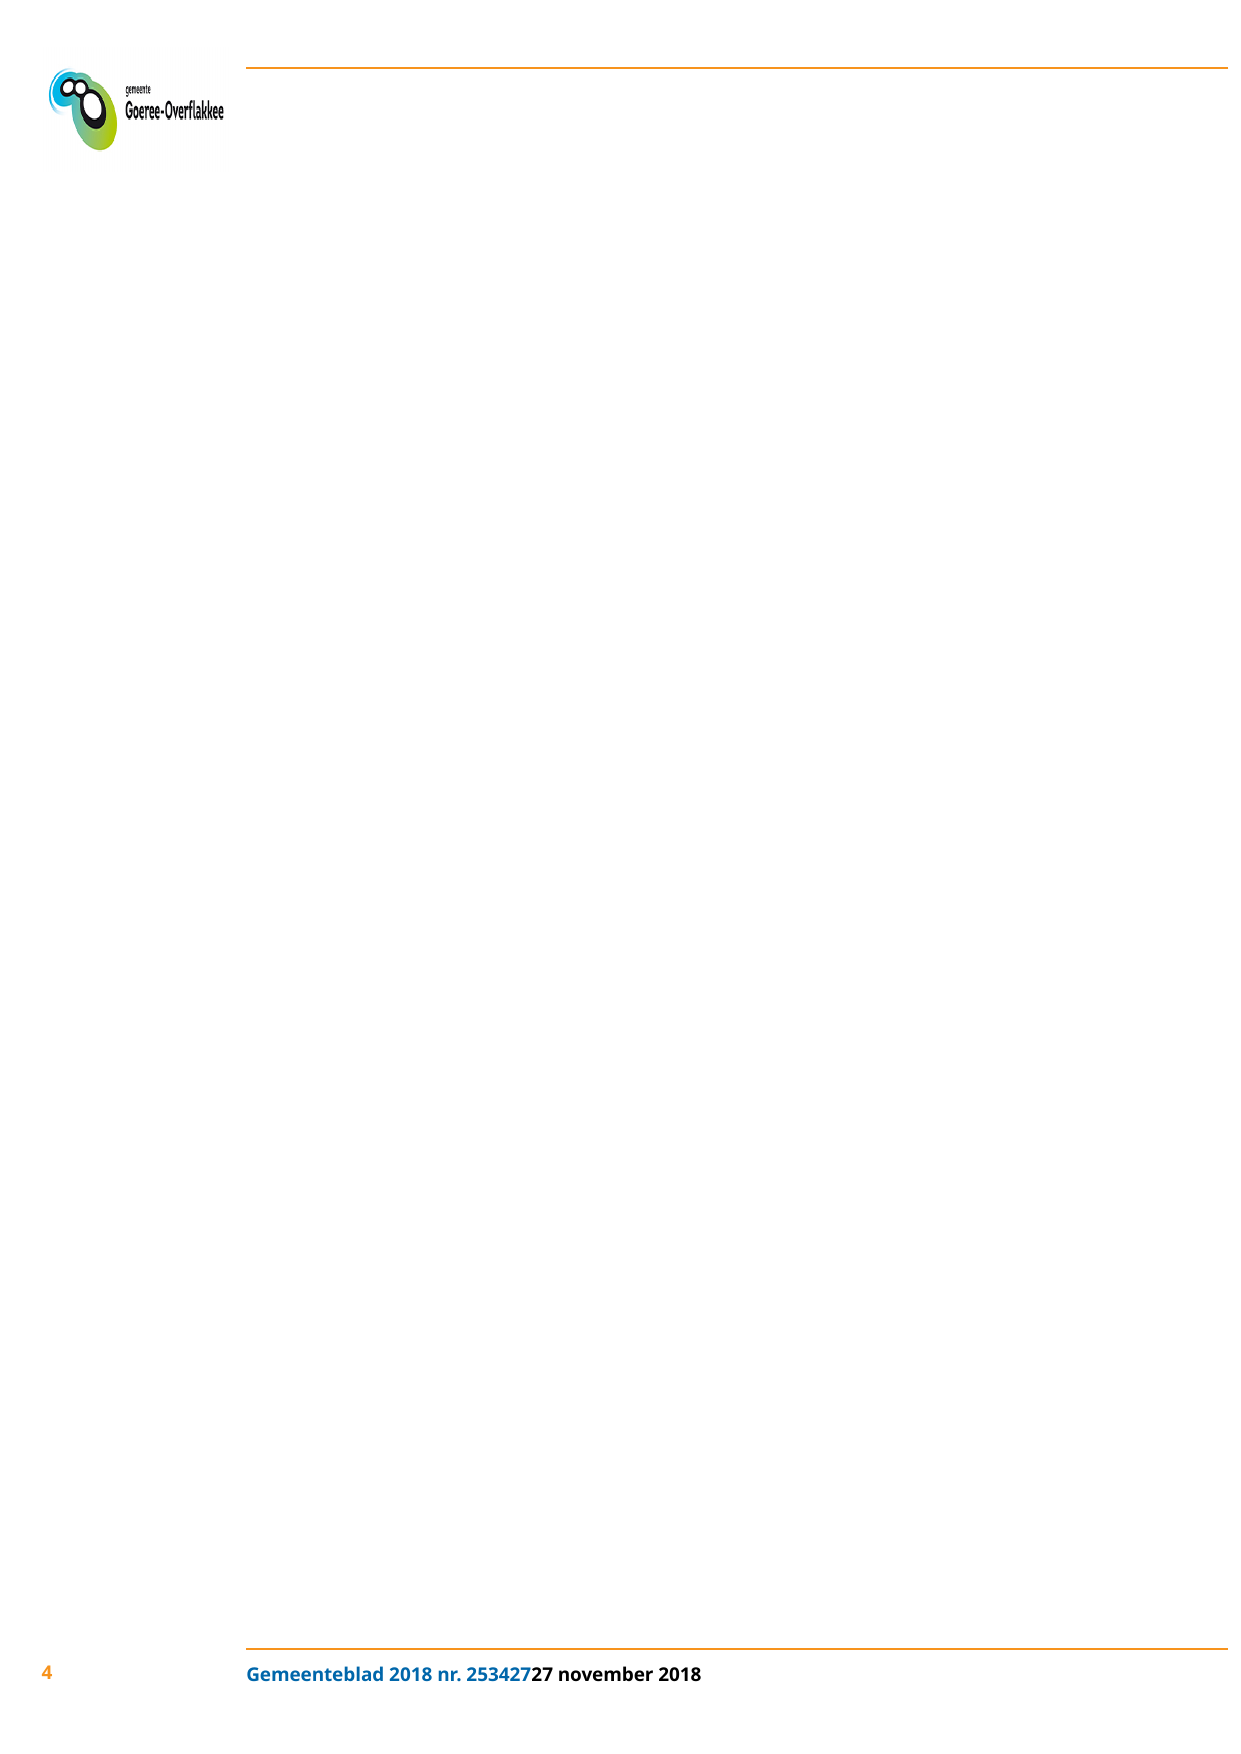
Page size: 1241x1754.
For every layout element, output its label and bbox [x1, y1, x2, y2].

picture [41, 47, 231, 172]
